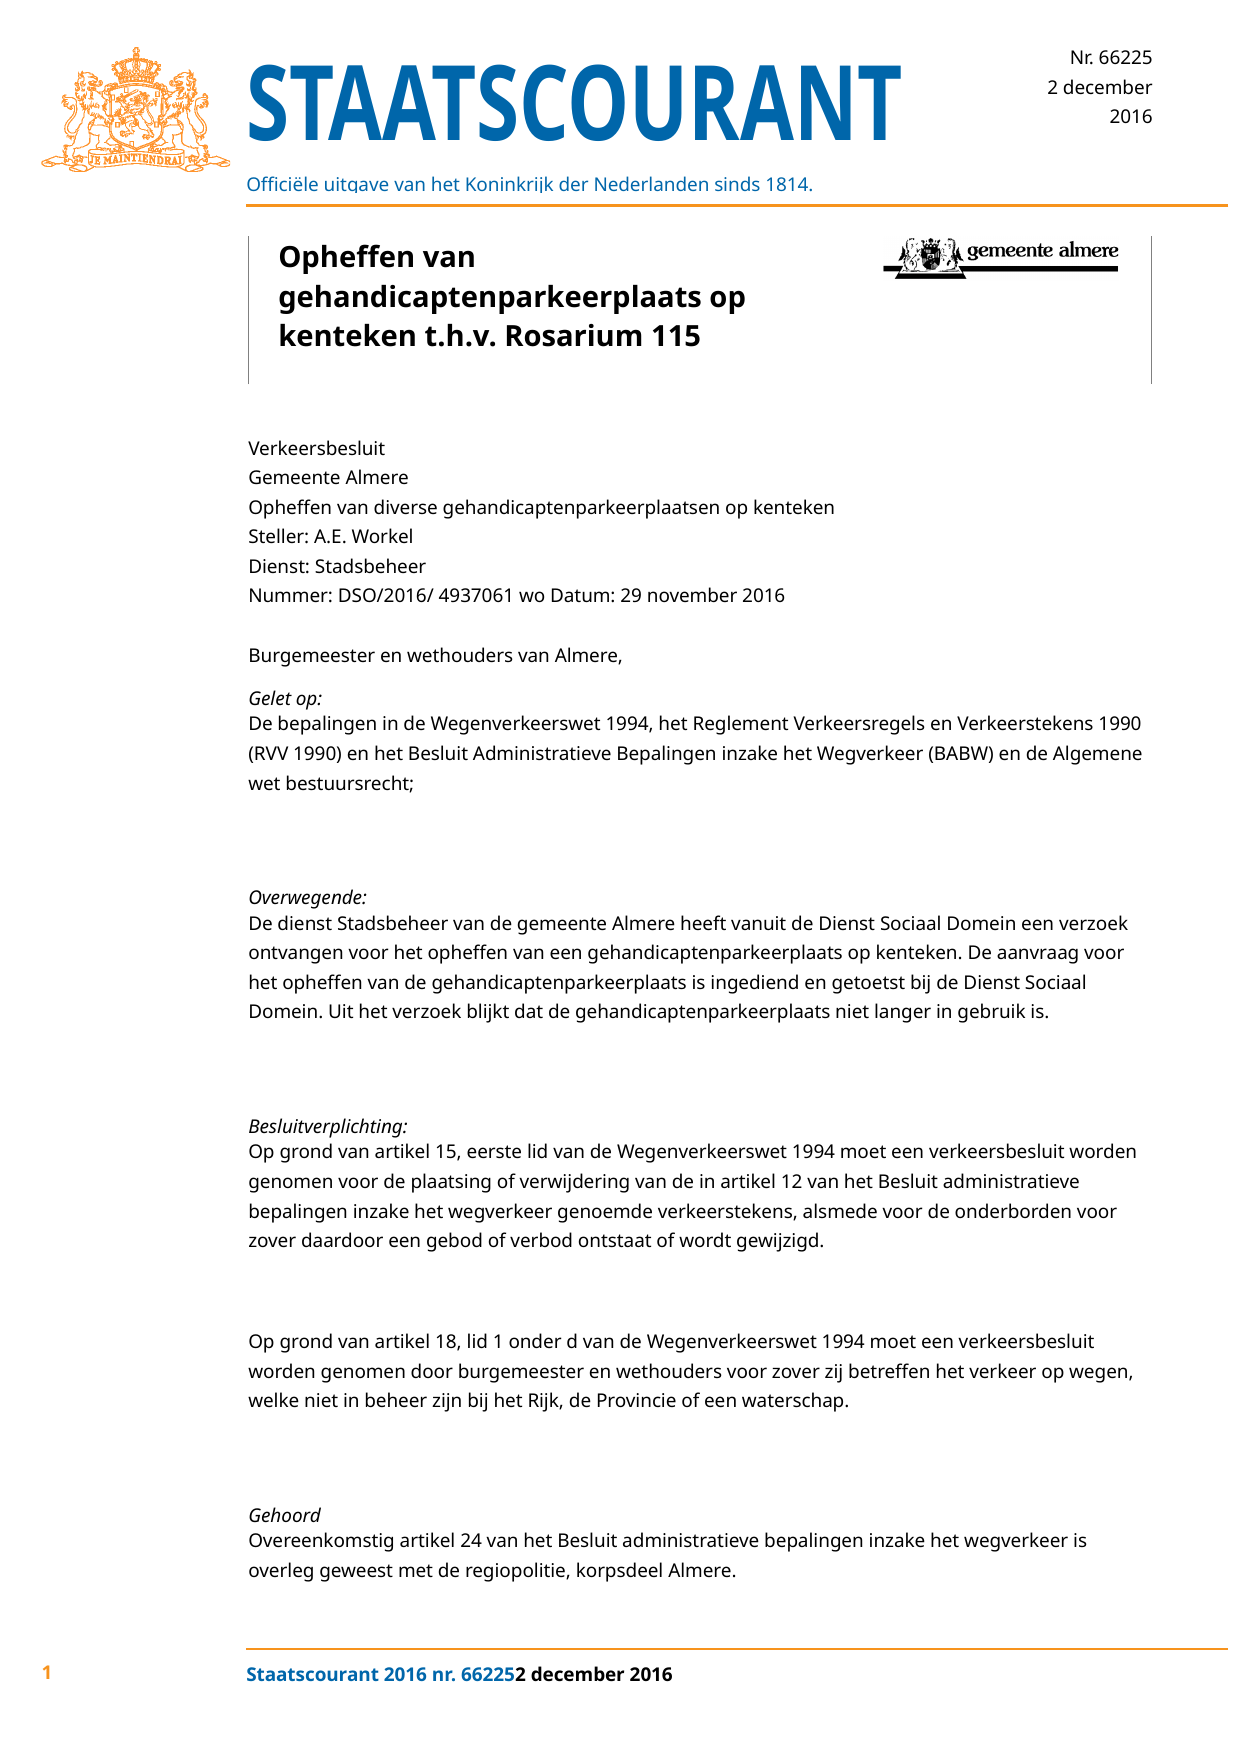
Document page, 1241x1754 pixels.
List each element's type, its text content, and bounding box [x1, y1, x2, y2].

text Opheffen van diverse gehandicaptenparkeerplaatsen op kenteken [248, 494, 1152, 519]
text Overeenkomstig artikel 24 van het Besluit administratieve bepalingen inzake het wegverkeer is overleg geweest met de regiopolitie, korpsdeel Almere. [248, 1528, 1152, 1583]
text Overwegende: [248, 884, 1152, 910]
text De bepalingen in de Wegenverkeerswet 1994, het Reglement Verkeersregels en Verkeerstekens 1990 (RVV 1990) en het Besluit Administratieve Bepalingen inzake het Wegverkeer (BABW) en de Algemene wet bestuursrecht; [248, 711, 1152, 796]
text Verkeersbesluit [248, 435, 1152, 460]
table_header Opheffen van gehandicaptenparkeerplaats op kenteken t.h.v. Rosarium 115 [249, 236, 850, 384]
text Dienst: Stadsbeheer [248, 553, 1152, 579]
text Op grond van artikel 15, eerste lid van de Wegenverkeerswet 1994 moet een verkeersbesluit worden genomen voor de plaatsing of verwijdering van de in artikel 12 van het Besluit administratieve bepalingen inzake het wegverkeer genoemde verkeerstekens, alsmede voor de onderborden voor zover daardoor een gebod of verbod ontstaat of wordt gewijzigd. [248, 1139, 1152, 1253]
text Op grond van artikel 18, lid 1 onder d van de Wegenverkeerswet 1994 moet een verkeersbesluit worden genomen door burgemeester en wethouders voor zover zij betreffen het verkeer op wegen, welke niet in beheer zijn bij het Rijk, de Provincie of een waterschap. [248, 1328, 1152, 1413]
text De dienst Stadsbeheer van de gemeente Almere heeft vanuit de Dienst Sociaal Domein een verzoek ontvangen voor het opheffen van een gehandicaptenparkeerplaats op kenteken. De aanvraag voor het opheffen van de gehandicaptenparkeerplaats is ingediend en getoetst bij de Dienst Sociaal Domein. Uit het verzoek blijkt dat de gehandicaptenparkeerplaats niet langer in gebruik is. [248, 910, 1152, 1024]
picture [41, 47, 231, 172]
picture [882, 236, 1119, 281]
text Gehoord [248, 1502, 1152, 1528]
text Burgemeester en wethouders van Almere, [248, 642, 1152, 667]
text Steller: A.E. Workel [248, 523, 1152, 549]
text Nummer: DSO/2016/ 4937061 wo Datum: 29 november 2016 [248, 583, 1152, 608]
table_header [850, 236, 1151, 384]
text Gelet op: [248, 685, 1152, 711]
text Besluitverplichting: [248, 1113, 1152, 1139]
text Gemeente Almere [248, 464, 1152, 490]
